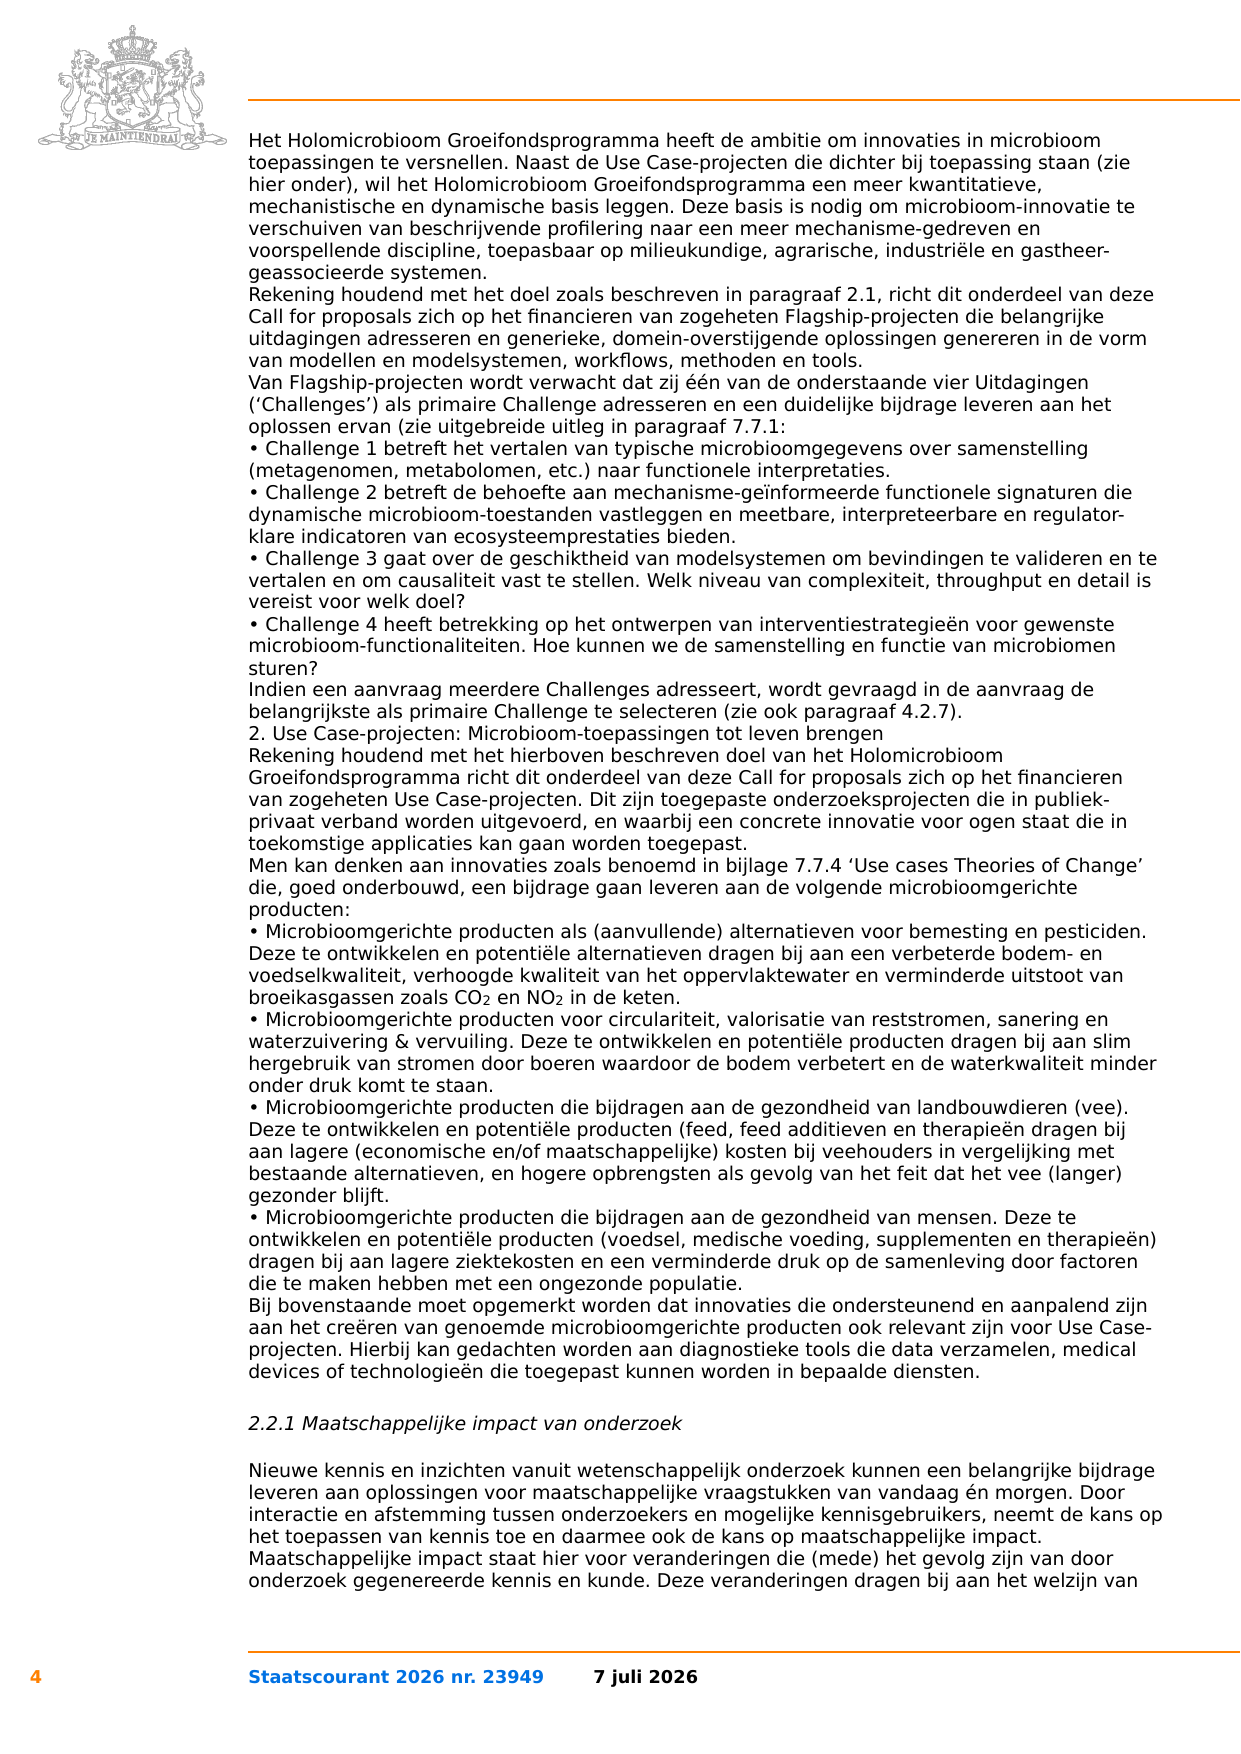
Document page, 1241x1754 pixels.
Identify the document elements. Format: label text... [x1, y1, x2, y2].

subtitle 2.2.1 Maatschappelijke impact van onderzoek [248, 1413, 1163, 1435]
text Men kan denken aan innovaties zoals benoemd in bijlage 7.7.4 ‘Use cases Theories of Change’ die, goed onderbouwd, een bijdrage gaan leveren aan de volgende microbioomgerichte producten: [248, 855, 1163, 921]
text Van Flagship-projecten wordt verwacht dat zij één van de onderstaande vier Uitdagingen (‘Challenges’) als primaire Challenge adresseren en een duidelijke bijdrage leveren aan het oplossen ervan (zie uitgebreide uitleg in paragraaf 7.7.1: [248, 372, 1163, 438]
text Nieuwe kennis en inzichten vanuit wetenschappelijk onderzoek kunnen een belangrijke bijdrage leveren aan oplossingen voor maatschappelijke vraagstukken van vandaag én morgen. Door interactie en afstemming tussen onderzoekers en mogelijke kennisgebruikers, neemt de kans op het toepassen van kennis toe en daarmee ook de kans op maatschappelijke impact. Maatschappelijke impact staat hier voor veranderingen die (mede) het gevolg zijn van door onderzoek gegenereerde kennis en kunde. Deze veranderingen dragen bij aan het welzijn van [248, 1460, 1163, 1592]
text Rekening houdend met het doel zoals beschreven in paragraaf 2.1, richt dit onderdeel van deze Call for proposals zich op het financieren van zogeheten Flagship-projecten die belangrijke uitdagingen adresseren en generieke, domein-overstijgende oplossingen genereren in de vorm van modellen en modelsystemen, workflows, methoden en tools. [248, 284, 1163, 372]
text Het Holomicrobioom Groeifondsprogramma heeft de ambitie om innovaties in microbioom toepassingen te versnellen. Naast de Use Case-projecten die dichter bij toepassing staan (zie hier onder), wil het Holomicrobioom Groeifondsprogramma een meer kwantitatieve, mechanistische en dynamische basis leggen. Deze basis is nodig om microbioom-innovatie te verschuiven van beschrijvende profilering naar een meer mechanisme-gedreven en voorspellende discipline, toepasbaar op milieukundige, agrarische, industriële en gastheer-geassocieerde systemen. [248, 130, 1163, 284]
text • Challenge 1 betreft het vertalen van typische microbioomgegevens over samenstelling (metagenomen, metabolomen, etc.) naar functionele interpretaties. [248, 438, 1163, 482]
text • Challenge 3 gaat over de geschiktheid van modelsystemen om bevindingen te valideren en te vertalen en om causaliteit vast te stellen. Welk niveau van complexiteit, throughput en detail is vereist voor welk doel? [248, 547, 1163, 613]
text • Microbioomgerichte producten die bijdragen aan de gezondheid van landbouwdieren (vee). Deze te ontwikkelen en potentiële producten (feed, feed additieven en therapieën dragen bij aan lagere (economische en/of maatschappelijke) kosten bij veehouders in vergelijking met bestaande alternatieven, en hogere opbrengsten als gevolg van het feit dat het vee (langer) gezonder blijft. [248, 1097, 1163, 1207]
text Indien een aanvraag meerdere Challenges adresseert, wordt gevraagd in de aanvraag de belangrijkste als primaire Challenge te selecteren (zie ook paragraaf 4.2.7). [248, 679, 1163, 723]
text Bij bovenstaande moet opgemerkt worden dat innovaties die ondersteunend en aanpalend zijn aan het creëren van genoemde microbioomgerichte producten ook relevant zijn voor Use Case-projecten. Hierbij kan gedachten worden aan diagnostieke tools die data verzamelen, medical devices of technologieën die toegepast kunnen worden in bepaalde diensten. [248, 1295, 1163, 1383]
text • Microbioomgerichte producten als (aanvullende) alternatieven voor bemesting en pesticiden. Deze te ontwikkelen en potentiële alternatieven dragen bij aan een verbeterde bodem- en voedselkwaliteit, verhoogde kwaliteit van het oppervlaktewater en verminderde uitstoot van broeikasgassen zoals CO2 en NO2 in de keten. [248, 921, 1163, 1009]
text • Challenge 2 betreft de behoefte aan mechanisme-geïnformeerde functionele signaturen die dynamische microbioom-toestanden vastleggen en meetbare, interpreteerbare en regulator-klare indicatoren van ecosysteemprestaties bieden. [248, 482, 1163, 547]
text • Microbioomgerichte producten voor circulariteit, valorisatie van reststromen, sanering en waterzuivering & vervuiling. Deze te ontwikkelen en potentiële producten dragen bij aan slim hergebruik van stromen door boeren waardoor de bodem verbetert en de waterkwaliteit minder onder druk komt te staan. [248, 1009, 1163, 1097]
text 2. Use Case-projecten: Microbioom-toepassingen tot leven brengen [248, 723, 1163, 745]
text Rekening houdend met het hierboven beschreven doel van het Holomicrobioom Groeifondsprogramma richt dit onderdeel van deze Call for proposals zich op het financieren van zogeheten Use Case-projecten. Dit zijn toegepaste onderzoeksprojecten die in publiek-privaat verband worden uitgevoerd, en waarbij een concrete innovatie voor ogen staat die in toekomstige applicaties kan gaan worden toegepast. [248, 745, 1163, 855]
picture [38, 25, 227, 150]
text • Microbioomgerichte producten die bijdragen aan de gezondheid van mensen. Deze te ontwikkelen en potentiële producten (voedsel, medische voeding, supplementen en therapieën) dragen bij aan lagere ziektekosten en een verminderde druk op de samenleving door factoren die te maken hebben met een ongezonde populatie. [248, 1207, 1163, 1295]
text • Challenge 4 heeft betrekking op het ontwerpen van interventiestrategieën voor gewenste microbioom-functionaliteiten. Hoe kunnen we de samenstelling en functie van microbiomen sturen? [248, 613, 1163, 679]
